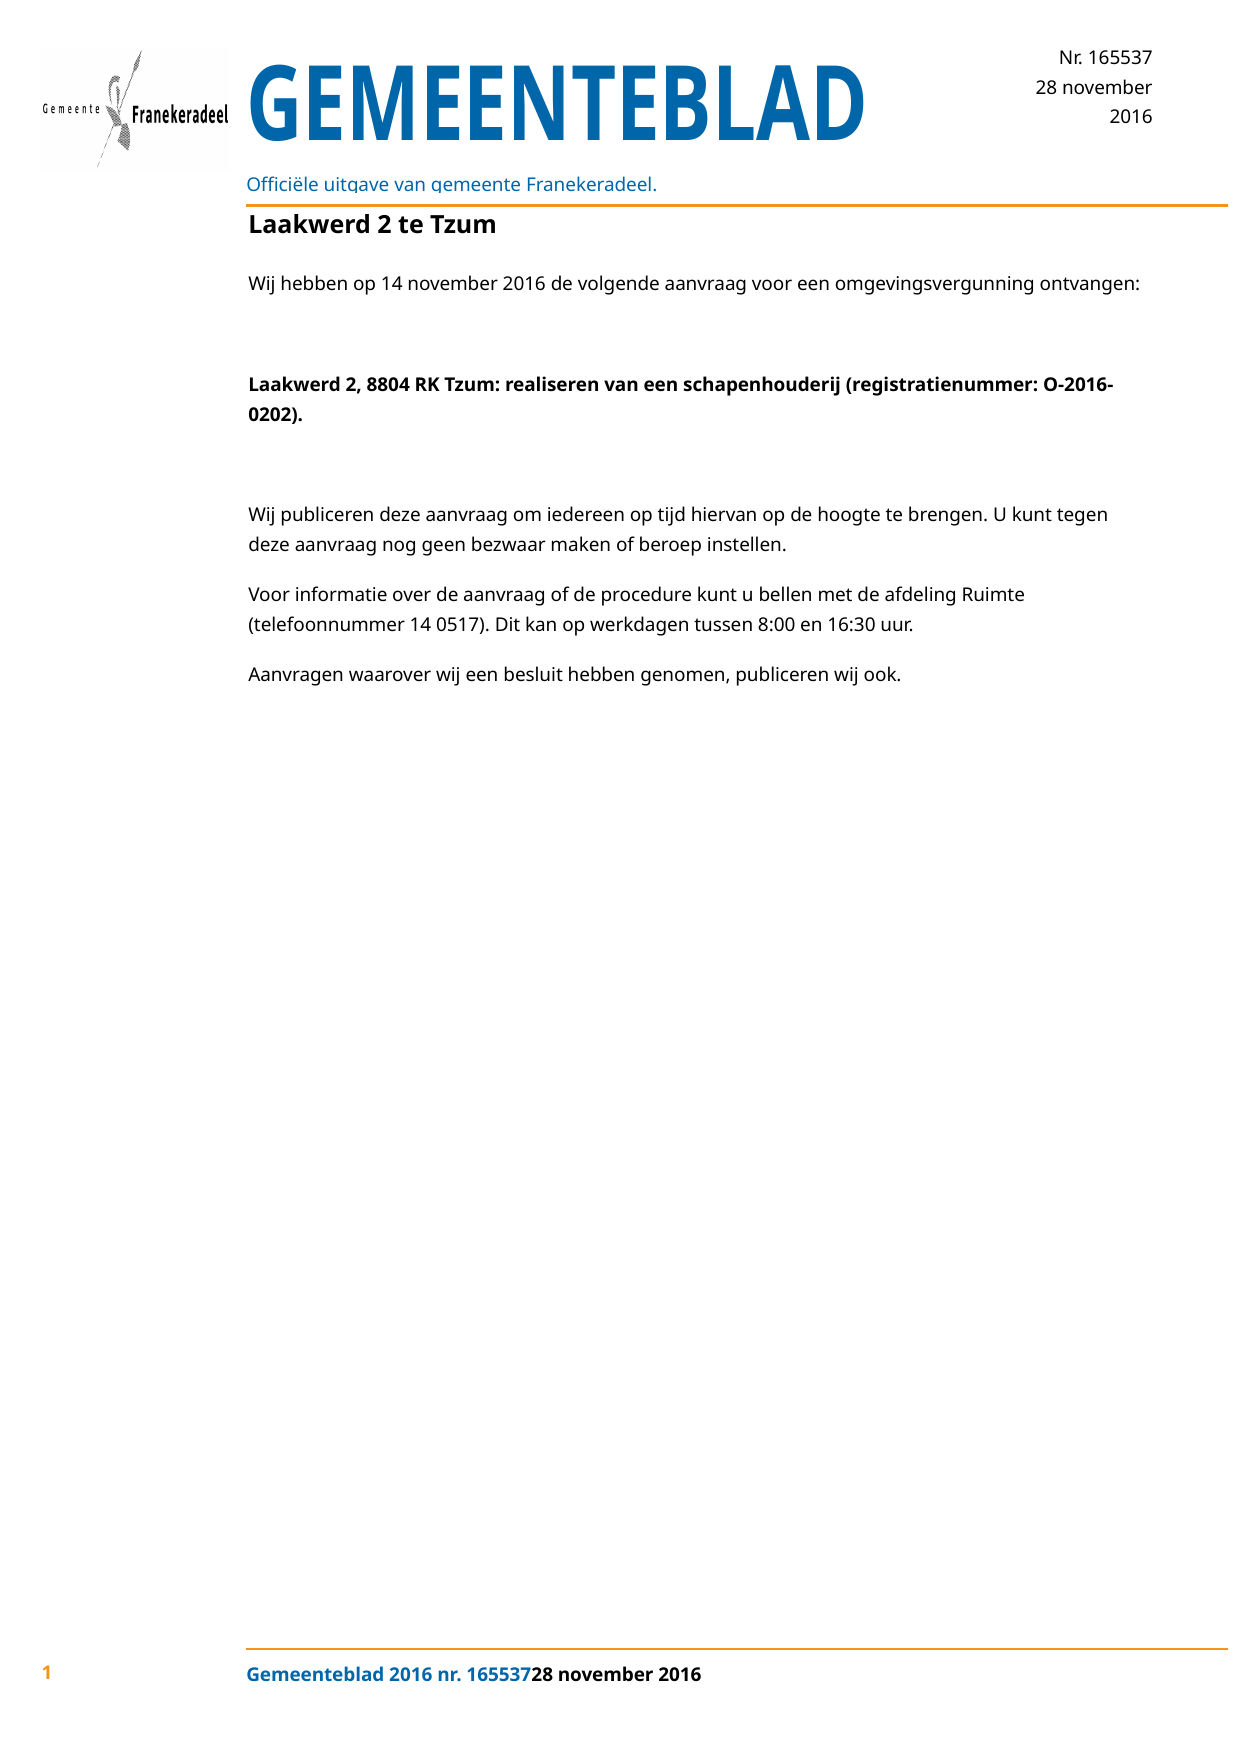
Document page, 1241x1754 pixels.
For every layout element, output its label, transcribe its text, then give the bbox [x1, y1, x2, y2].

text Wij hebben op 14 november 2016 de volgende aanvraag voor een omgevingsvergunning ontvangen: [248, 270, 1152, 296]
text Laakwerd 2, 8804 RK Tzum: realiseren van een schapenhouderij (registratienummer: O-2016-0202). [248, 371, 1152, 426]
text Laakwerd 2 te Tzum [248, 207, 1152, 241]
text Wij publiceren deze aanvraag om iedereen op tijd hiervan op de hoogte te brengen. U kunt tegen deze aanvraag nog geen bezwaar maken of beroep instellen. [248, 502, 1152, 557]
text Aanvragen waarover wij een besluit hebben genomen, publiceren wij ook. [248, 662, 1152, 687]
picture [41, 47, 231, 172]
text Voor informatie over de aanvraag of de procedure kunt u bellen met de afdeling Ruimte (telefoonnummer 14 0517). Dit kan op werkdagen tussen 8:00 en 16:30 uur. [248, 582, 1152, 637]
